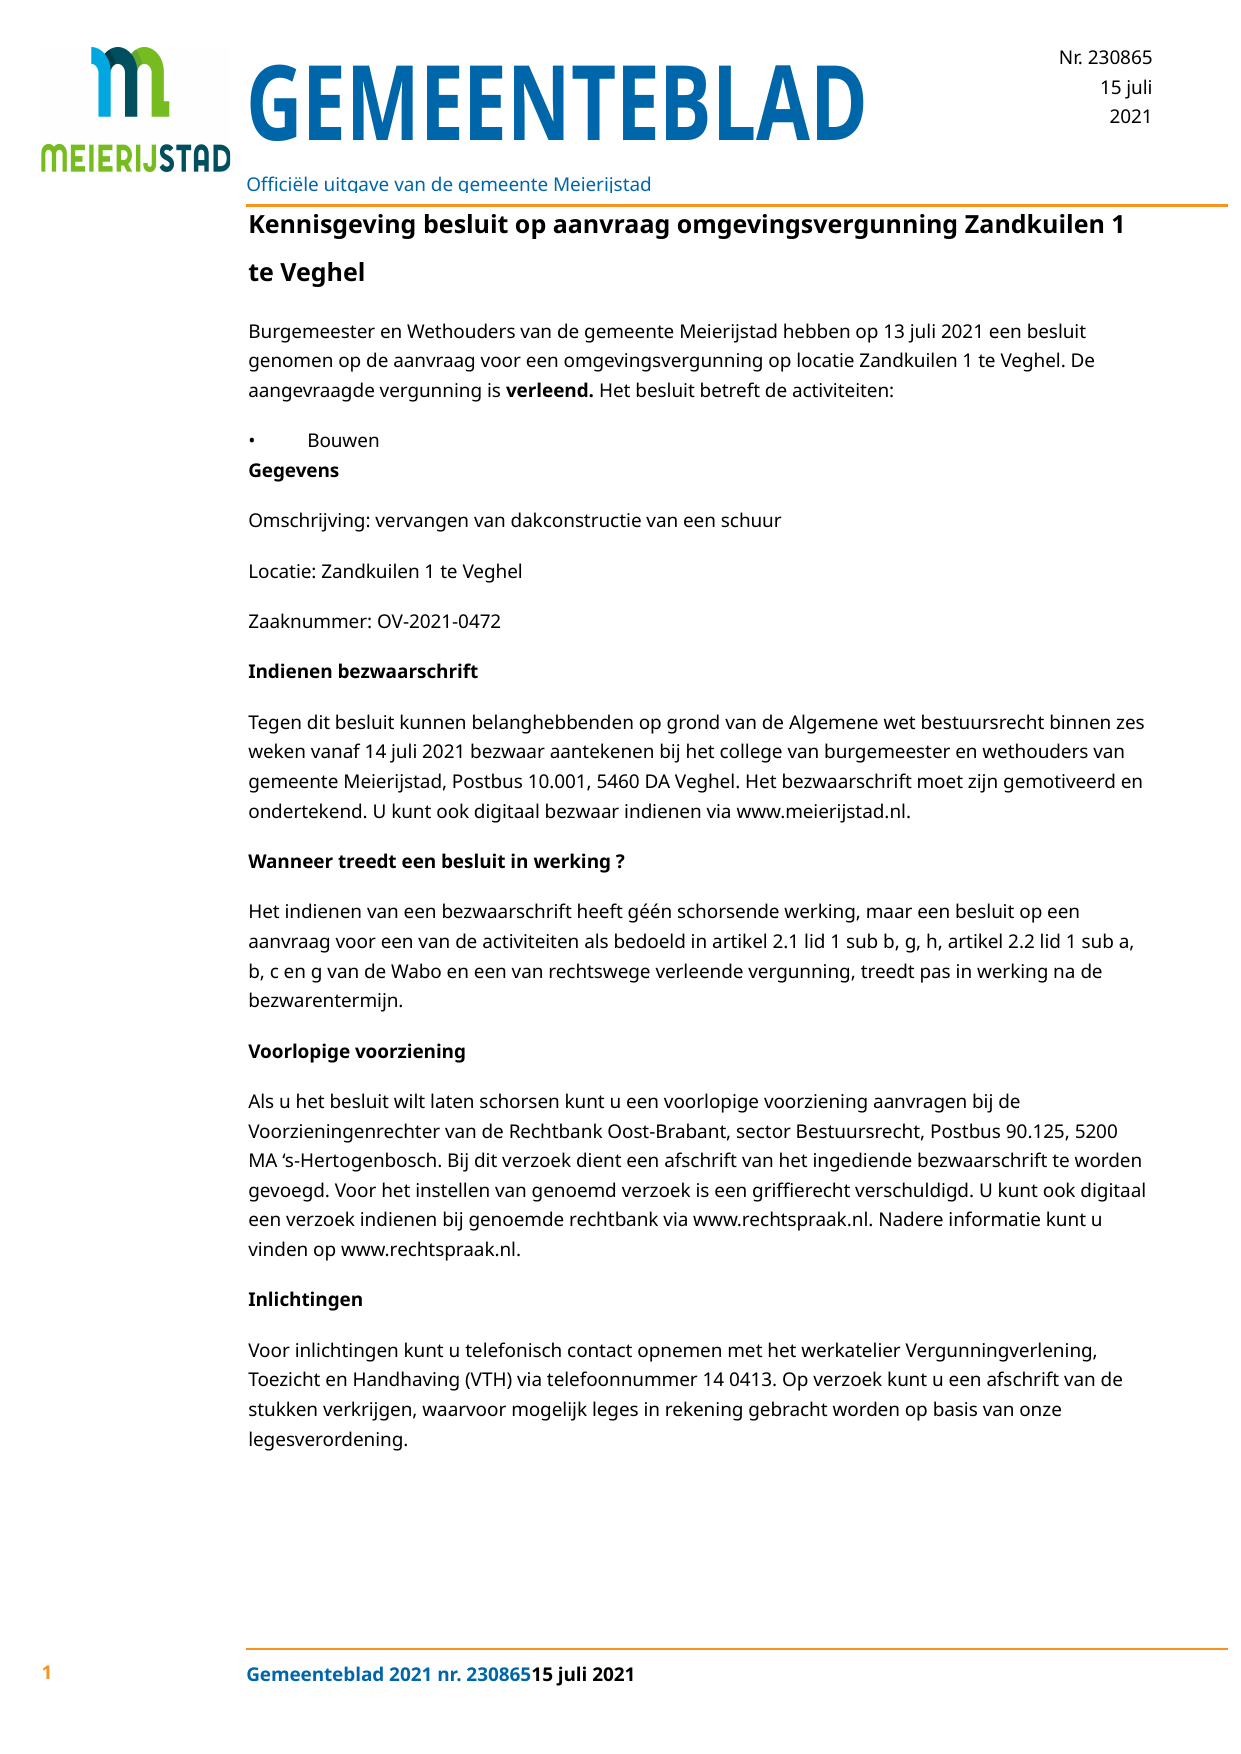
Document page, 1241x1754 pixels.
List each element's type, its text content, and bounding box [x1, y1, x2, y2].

text Indienen bezwaarschrift [248, 659, 1152, 684]
text Burgemeester en Wethouders van de gemeente Meierijstad hebben op 13 juli 2021 een besluit genomen op de aanvraag voor een omgevingsvergunning op locatie Zandkuilen 1 te Veghel. De aangevraagde vergunning is verleend. Het besluit betreft de activiteiten: [248, 318, 1152, 403]
text Wanneer treedt een besluit in werking ? [248, 848, 1152, 874]
picture [41, 47, 231, 172]
text Locatie: Zandkuilen 1 te Veghel [248, 558, 1152, 584]
text Kennisgeving besluit op aanvraag omgevingsvergunning Zandkuilen 1 te Veghel [248, 207, 1152, 288]
text Omschrijving: vervangen van dakconstructie van een schuur [248, 507, 1152, 533]
text Zaaknummer: OV-2021-0472 [248, 608, 1152, 634]
text Gegevens [248, 457, 1152, 483]
list Bouwen [248, 427, 1152, 453]
text Als u het besluit wilt laten schorsen kunt u een voorlopige voorziening aanvragen bij de Voorzieningenrechter van de Rechtbank Oost-Brabant, sector Bestuursrecht, Postbus 90.125, 5200 MA ‘s-Hertogenbosch. Bij dit verzoek dient een afschrift van het ingediende bezwaarschrift te worden gevoegd. Voor het instellen van genoemd verzoek is een griffierecht verschuldigd. U kunt ook digitaal een verzoek indienen bij genoemde rechtbank via www.rechtspraak.nl. Nadere informatie kunt u vinden op www.rechtspraak.nl. [248, 1088, 1152, 1262]
text Inlichtingen [248, 1287, 1152, 1312]
text Voor inlichtingen kunt u telefonisch contact opnemen met het werkatelier Vergunningverlening, Toezicht en Handhaving (VTH) via telefoonnummer 14 0413. Op verzoek kunt u een afschrift van de stukken verkrijgen, waarvoor mogelijk leges in rekening gebracht worden op basis van onze legesverordening. [248, 1337, 1152, 1452]
text Het indienen van een bezwaarschrift heeft géén schorsende werking, maar een besluit op een aanvraag voor een van de activiteiten als bedoeld in artikel 2.1 lid 1 sub b, g, h, artikel 2.2 lid 1 sub a, b, c en g van de Wabo en een van rechtswege verleende vergunning, treedt pas in werking na de bezwarentermijn. [248, 899, 1152, 1013]
text Voorlopige voorziening [248, 1038, 1152, 1064]
text Tegen dit besluit kunnen belanghebbenden op grond van de Algemene wet bestuursrecht binnen zes weken vanaf 14 juli 2021 bezwaar aantekenen bij het college van burgemeester en wethouders van gemeente Meierijstad, Postbus 10.001, 5460 DA Veghel. Het bezwaarschrift moet zijn gemotiveerd en ondertekend. U kunt ook digitaal bezwaar indienen via www.meierijstad.nl. [248, 709, 1152, 824]
